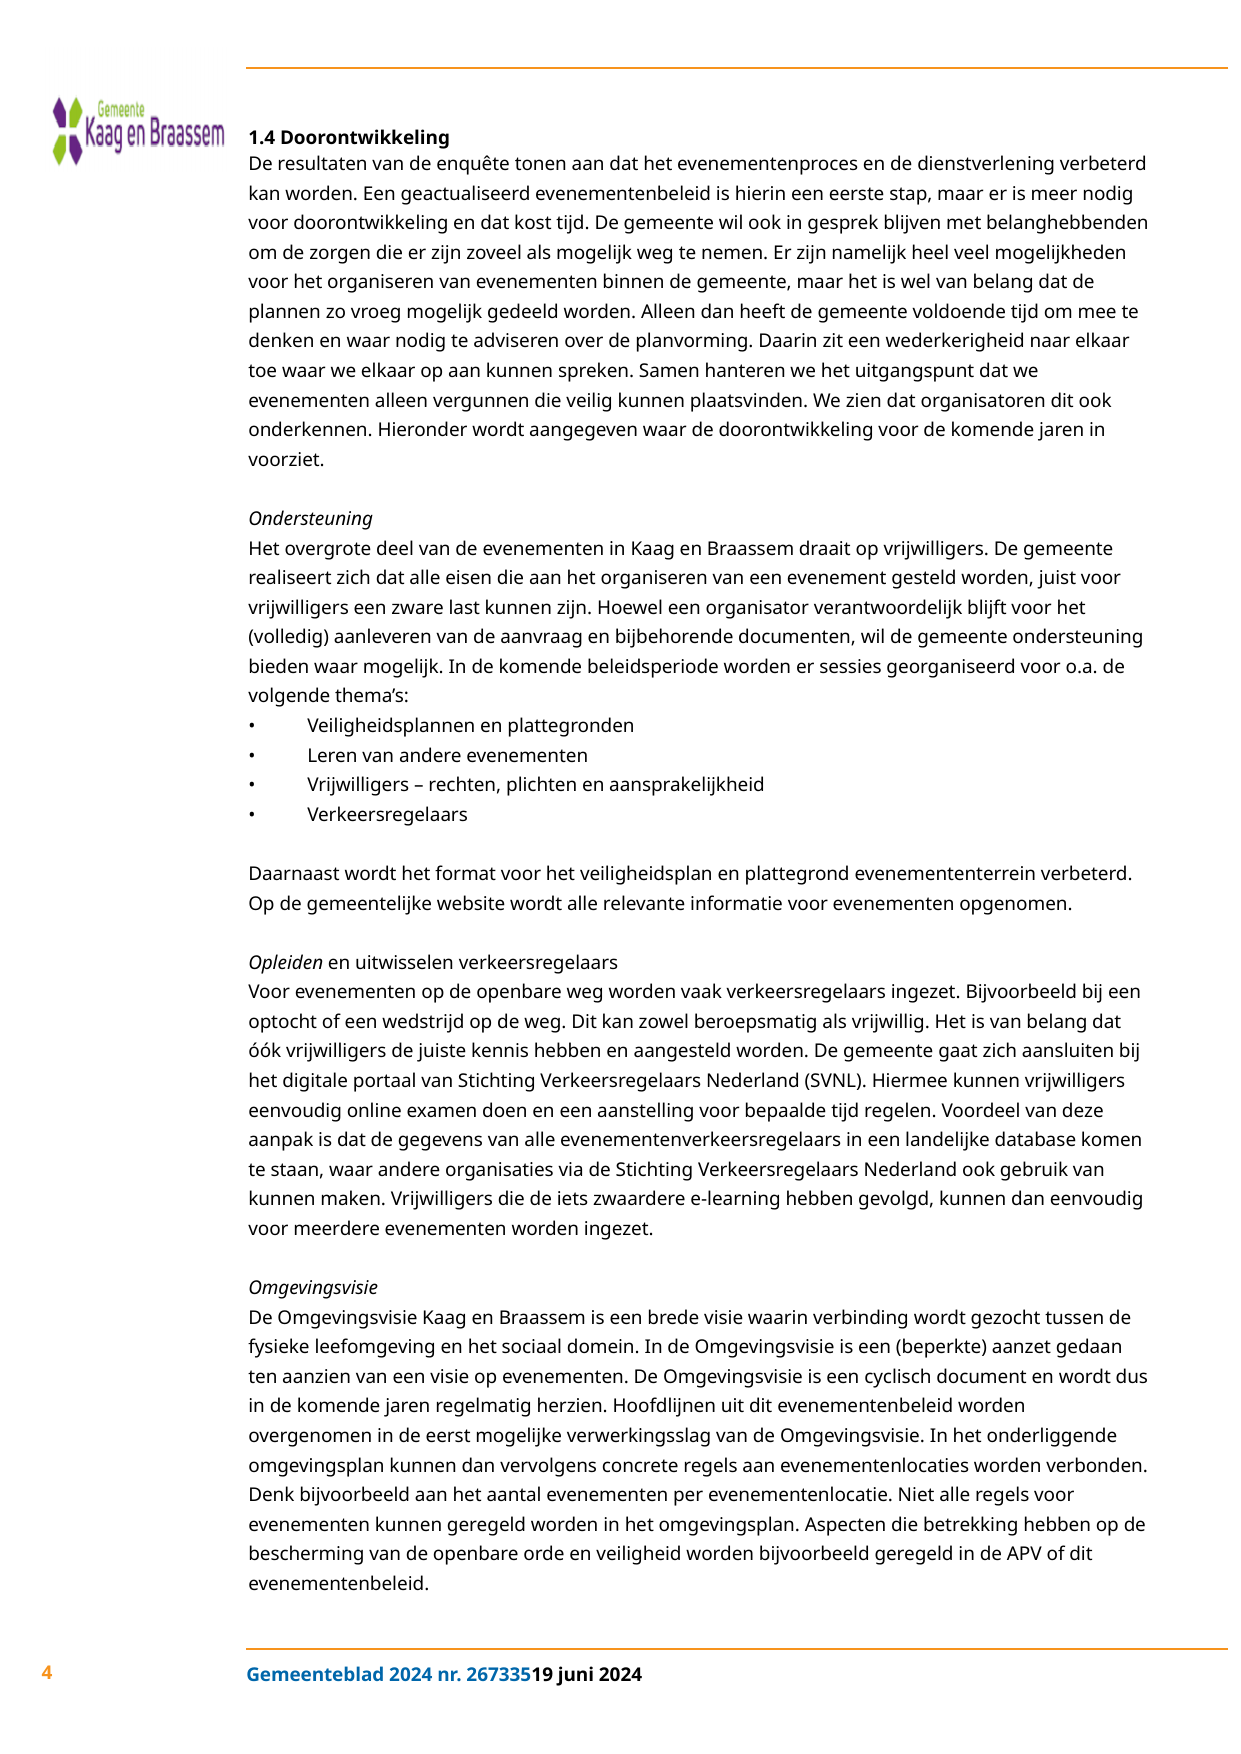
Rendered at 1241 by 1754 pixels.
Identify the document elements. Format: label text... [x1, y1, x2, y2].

text Daarnaast wordt het format voor het veiligheidsplan en plattegrond evenemententerrein verbeterd. Op de gemeentelijke website wordt alle relevante informatie voor evenementen opgenomen. [248, 860, 1152, 915]
list Vrijwilligers – rechten, plichten en aansprakelijkheid [248, 771, 1152, 797]
text Opleiden en uitwisselen verkeersregelaars [248, 949, 1152, 974]
list Verkeersregelaars [248, 801, 1152, 827]
list Veiligheidsplannen en plattegronden [248, 712, 1152, 738]
text Ondersteuning [248, 505, 1152, 531]
text Het overgrote deel van de evenementen in Kaag en Braassem draait op vrijwilligers. De gemeente realiseert zich dat alle eisen die aan het organiseren van een evenement gesteld worden, juist voor vrijwilligers een zware last kunnen zijn. Hoewel een organisator verantwoordelijk blijft voor het (volledig) aanleveren van de aanvraag en bijbehorende documenten, wil de gemeente ondersteuning bieden waar mogelijk. In de komende beleidsperiode worden er sessies georganiseerd voor o.a. de volgende thema’s: [248, 535, 1152, 708]
list Leren van andere evenementen [248, 742, 1152, 767]
text 1.4 Doorontwikkeling [248, 124, 1152, 150]
picture [41, 47, 231, 172]
text Omgevingsvisie [248, 1274, 1152, 1300]
text Voor evenementen op de openbare weg worden vaak verkeersregelaars ingezet. Bijvoorbeeld bij een optocht of een wedstrijd op de weg. Dit kan zowel beroepsmatig als vrijwillig. Het is van belang dat óók vrijwilligers de juiste kennis hebben en aangesteld worden. De gemeente gaat zich aansluiten bij het digitale portaal van Stichting Verkeersregelaars Nederland (SVNL). Hiermee kunnen vrijwilligers eenvoudig online examen doen en een aanstelling voor bepaalde tijd regelen. Voordeel van deze aanpak is dat de gegevens van alle evenementenverkeersregelaars in een landelijke database komen te staan, waar andere organisaties via de Stichting Verkeersregelaars Nederland ook gebruik van kunnen maken. Vrijwilligers die de iets zwaardere e-learning hebben gevolgd, kunnen dan eenvoudig voor meerdere evenementen worden ingezet. [248, 978, 1152, 1241]
text De Omgevingsvisie Kaag en Braassem is een brede visie waarin verbinding wordt gezocht tussen de fysieke leefomgeving en het sociaal domein. In de Omgevingsvisie is een (beperkte) aanzet gedaan ten aanzien van een visie op evenementen. De Omgevingsvisie is een cyclisch document en wordt dus in de komende jaren regelmatig herzien. Hoofdlijnen uit dit evenementenbeleid worden overgenomen in de eerst mogelijke verwerkingsslag van de Omgevingsvisie. In het onderliggende omgevingsplan kunnen dan vervolgens concrete regels aan evenementenlocaties worden verbonden. Denk bijvoorbeeld aan het aantal evenementen per evenementenlocatie. Niet alle regels voor evenementen kunnen geregeld worden in het omgevingsplan. Aspecten die betrekking hebben op de bescherming van de openbare orde en veiligheid worden bijvoorbeeld geregeld in de APV of dit evenementenbeleid. [248, 1304, 1152, 1596]
text De resultaten van de enquête tonen aan dat het evenementenproces en de dienstverlening verbeterd kan worden. Een geactualiseerd evenementenbeleid is hierin een eerste stap, maar er is meer nodig voor doorontwikkeling en dat kost tijd. De gemeente wil ook in gesprek blijven met belanghebbenden om de zorgen die er zijn zoveel als mogelijk weg te nemen. Er zijn namelijk heel veel mogelijkheden voor het organiseren van evenementen binnen de gemeente, maar het is wel van belang dat de plannen zo vroeg mogelijk gedeeld worden. Alleen dan heeft de gemeente voldoende tijd om mee te denken en waar nodig te adviseren over de planvorming. Daarin zit een wederkerigheid naar elkaar toe waar we elkaar op aan kunnen spreken. Samen hanteren we het uitgangspunt dat we evenementen alleen vergunnen die veilig kunnen plaatsvinden. We zien dat organisatoren dit ook onderkennen. Hieronder wordt aangegeven waar de doorontwikkeling voor de komende jaren in voorziet. [248, 150, 1152, 472]
